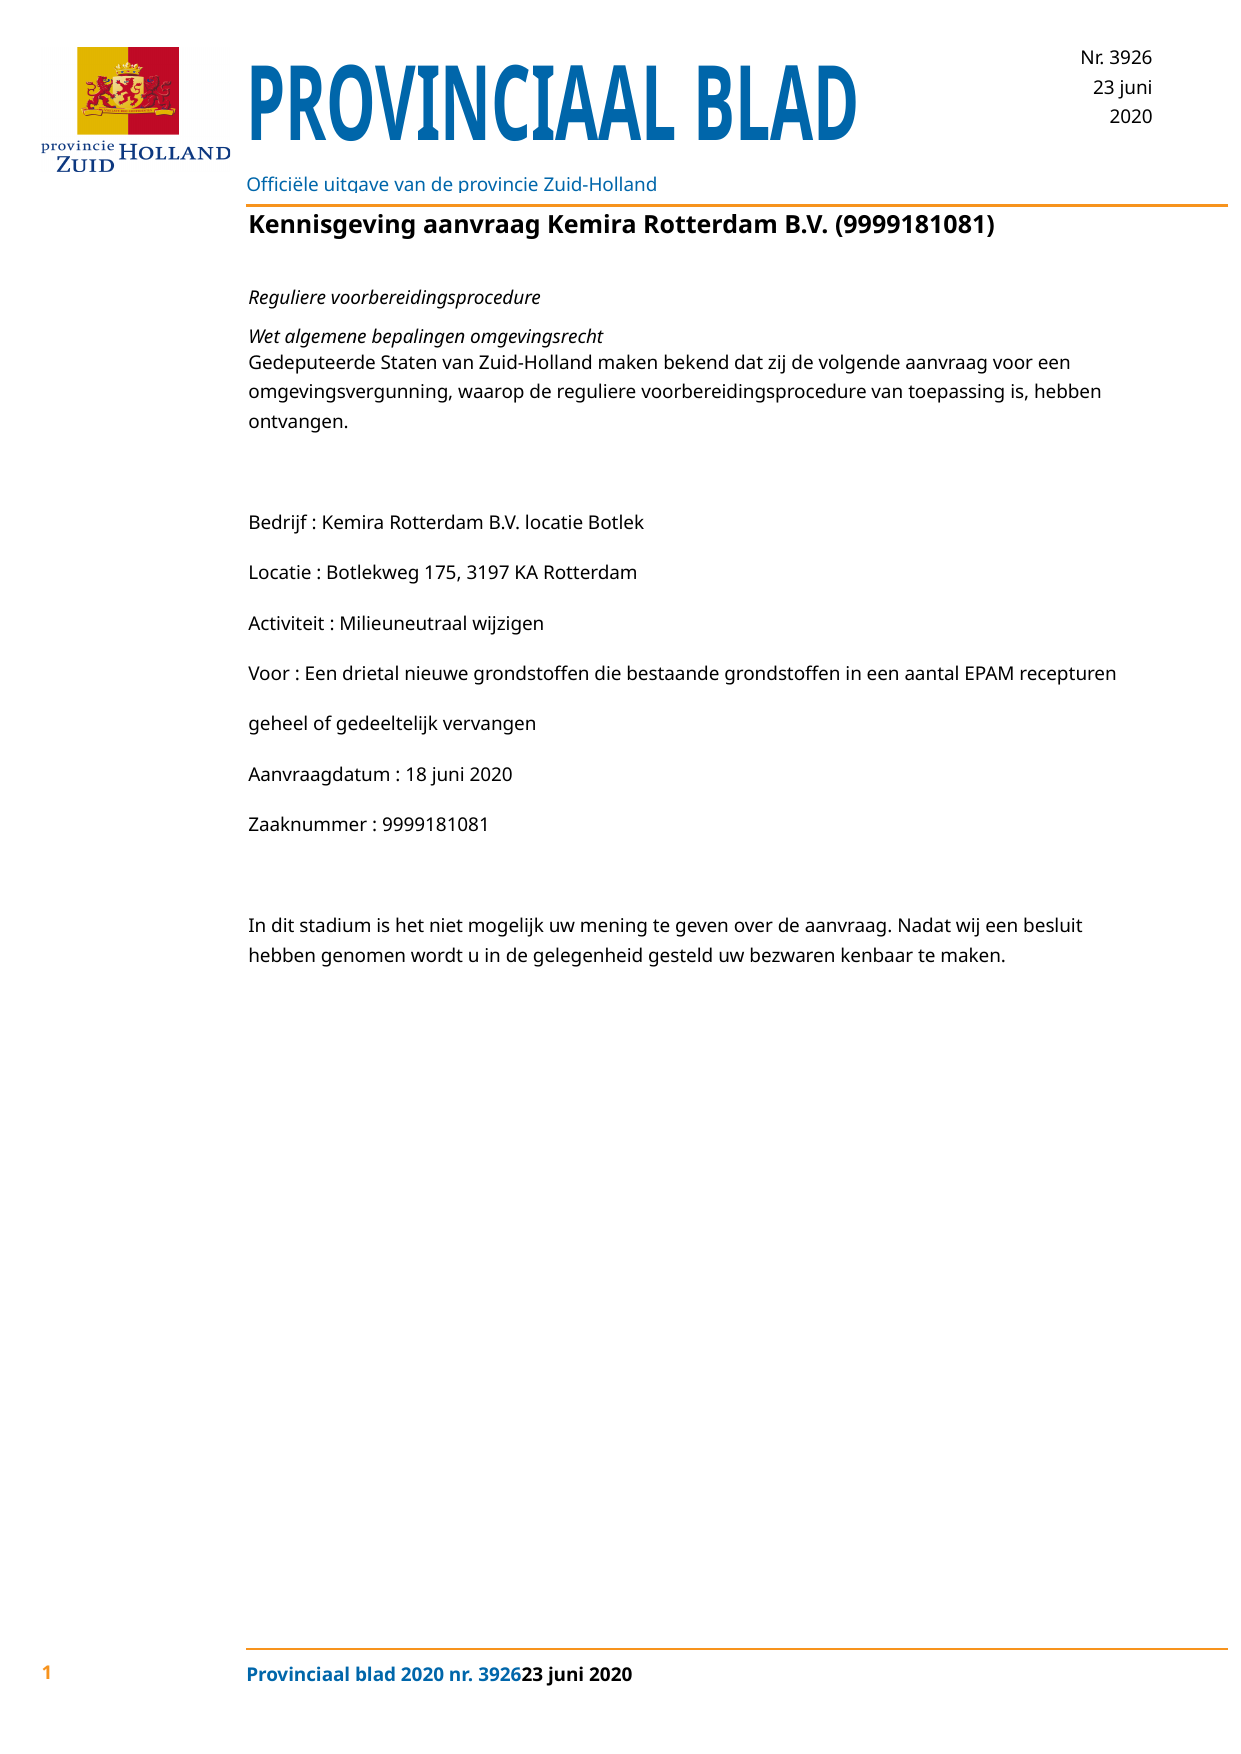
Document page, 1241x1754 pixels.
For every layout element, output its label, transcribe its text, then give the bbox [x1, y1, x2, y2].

text Kennisgeving aanvraag Kemira Rotterdam B.V. (9999181081) [248, 207, 1152, 241]
text Aanvraagdatum : 18 juni 2020 [248, 761, 1152, 787]
text Bedrijf : Kemira Rotterdam B.V. locatie Botlek [248, 509, 1152, 534]
text geheel of gedeeltelijk vervangen [248, 711, 1152, 736]
text Activiteit : Milieuneutraal wijzigen [248, 610, 1152, 635]
picture [41, 47, 231, 172]
text Gedeputeerde Staten van Zuid-Holland maken bekend dat zij de volgende aanvraag voor een omgevingsvergunning, waarop de reguliere voorbereidingsprocedure van toepassing is, hebben ontvangen. [248, 349, 1152, 434]
text In dit stadium is het niet mogelijk uw mening te geven over de aanvraag. Nadat wij een besluit hebben genomen wordt u in de gelegenheid gesteld uw bezwaren kenbaar te maken. [248, 912, 1152, 967]
text Locatie : Botlekweg 175, 3197 KA Rotterdam [248, 559, 1152, 585]
text Voor : Een drietal nieuwe grondstoffen die bestaande grondstoffen in een aantal EPAM recepturen [248, 660, 1152, 686]
text Wet algemene bepalingen omgevingsrecht [248, 323, 1152, 349]
text Reguliere voorbereidingsprocedure [248, 284, 1152, 309]
text Zaaknummer : 9999181081 [248, 811, 1152, 837]
